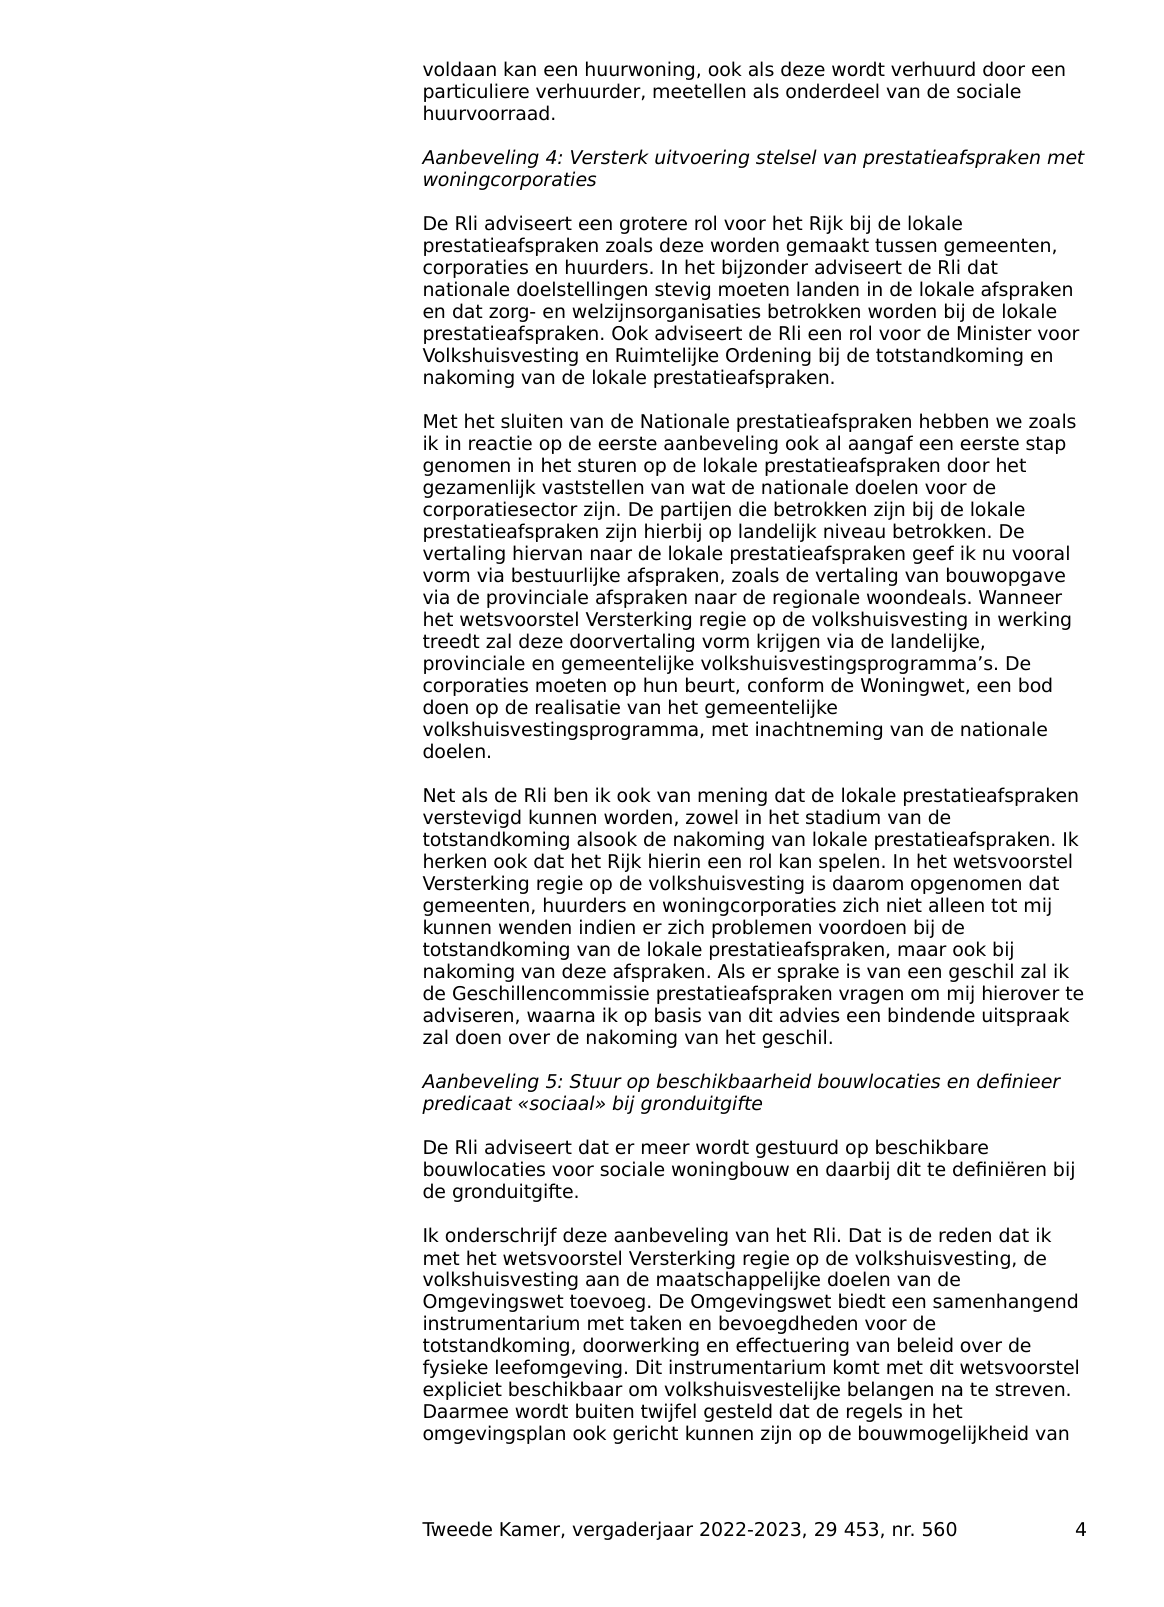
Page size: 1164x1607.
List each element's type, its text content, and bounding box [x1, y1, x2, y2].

subtitle Aanbeveling 5: Stuur op beschikbaarheid bouwlocaties en definieer predicaat «sociaal» bij gronduitgifte [422, 1071, 1087, 1115]
text Met het sluiten van de Nationale prestatieafspraken hebben we zoals ik in reactie op de eerste aanbeveling ook al aangaf een eerste stap genomen in het sturen op de lokale prestatieafspraken door het gezamenlijk vaststellen van wat de nationale doelen voor de corporatiesector zijn. De partijen die betrokken zijn bij de lokale prestatieafspraken zijn hierbij op landelijk niveau betrokken. De vertaling hiervan naar de lokale prestatieafspraken geef ik nu vooral vorm via bestuurlijke afspraken, zoals de vertaling van bouwopgave via de provinciale afspraken naar de regionale woondeals. Wanneer het wetsvoorstel Versterking regie op de volkshuisvesting in werking treedt zal deze doorvertaling vorm krijgen via de landelijke, provinciale en gemeentelijke volkshuisvestingsprogramma’s. De corporaties moeten op hun beurt, conform de Woningwet, een bod doen op de realisatie van het gemeentelijke volkshuisvestingsprogramma, met inachtneming van de nationale doelen. [422, 411, 1087, 763]
text De Rli adviseert een grotere rol voor het Rijk bij de lokale prestatieafspraken zoals deze worden gemaakt tussen gemeenten, corporaties en huurders. In het bijzonder adviseert de Rli dat nationale doelstellingen stevig moeten landen in de lokale afspraken en dat zorg- en welzijnsorganisaties betrokken worden bij de lokale prestatieafspraken. Ook adviseert de Rli een rol voor de Minister voor Volkshuisvesting en Ruimtelijke Ordening bij de totstandkoming en nakoming van de lokale prestatieafspraken. [422, 213, 1087, 389]
subtitle Aanbeveling 4: Versterk uitvoering stelsel van prestatieafspraken met woningcorporaties [422, 147, 1087, 191]
text voldaan kan een huurwoning, ook als deze wordt verhuurd door een particuliere verhuurder, meetellen als onderdeel van de sociale huurvoorraad. [422, 59, 1087, 125]
text Ik onderschrijf deze aanbeveling van het Rli. Dat is de reden dat ik met het wetsvoorstel Versterking regie op de volkshuisvesting, de volkshuisvesting aan de maatschappelijke doelen van de Omgevingswet toevoeg. De Omgevingswet biedt een samenhangend instrumentarium met taken en bevoegdheden voor de totstandkoming, doorwerking en effectuering van beleid over de fysieke leefomgeving. Dit instrumentarium komt met dit wetsvoorstel expliciet beschikbaar om volkshuisvestelijke belangen na te streven. Daarmee wordt buiten twijfel gesteld dat de regels in het omgevingsplan ook gericht kunnen zijn op de bouwmogelijkheid van [422, 1225, 1087, 1445]
text Net als de Rli ben ik ook van mening dat de lokale prestatieafspraken verstevigd kunnen worden, zowel in het stadium van de totstandkoming alsook de nakoming van lokale prestatieafspraken. Ik herken ook dat het Rijk hierin een rol kan spelen. In het wetsvoorstel Versterking regie op de volkshuisvesting is daarom opgenomen dat gemeenten, huurders en woningcorporaties zich niet alleen tot mij kunnen wenden indien er zich problemen voordoen bij de totstandkoming van de lokale prestatieafspraken, maar ook bij nakoming van deze afspraken. Als er sprake is van een geschil zal ik de Geschillencommissie prestatieafspraken vragen om mij hierover te adviseren, waarna ik op basis van dit advies een bindende uitspraak zal doen over de nakoming van het geschil. [422, 785, 1087, 1049]
text De Rli adviseert dat er meer wordt gestuurd op beschikbare bouwlocaties voor sociale woningbouw en daarbij dit te definiëren bij de gronduitgifte. [422, 1137, 1087, 1203]
